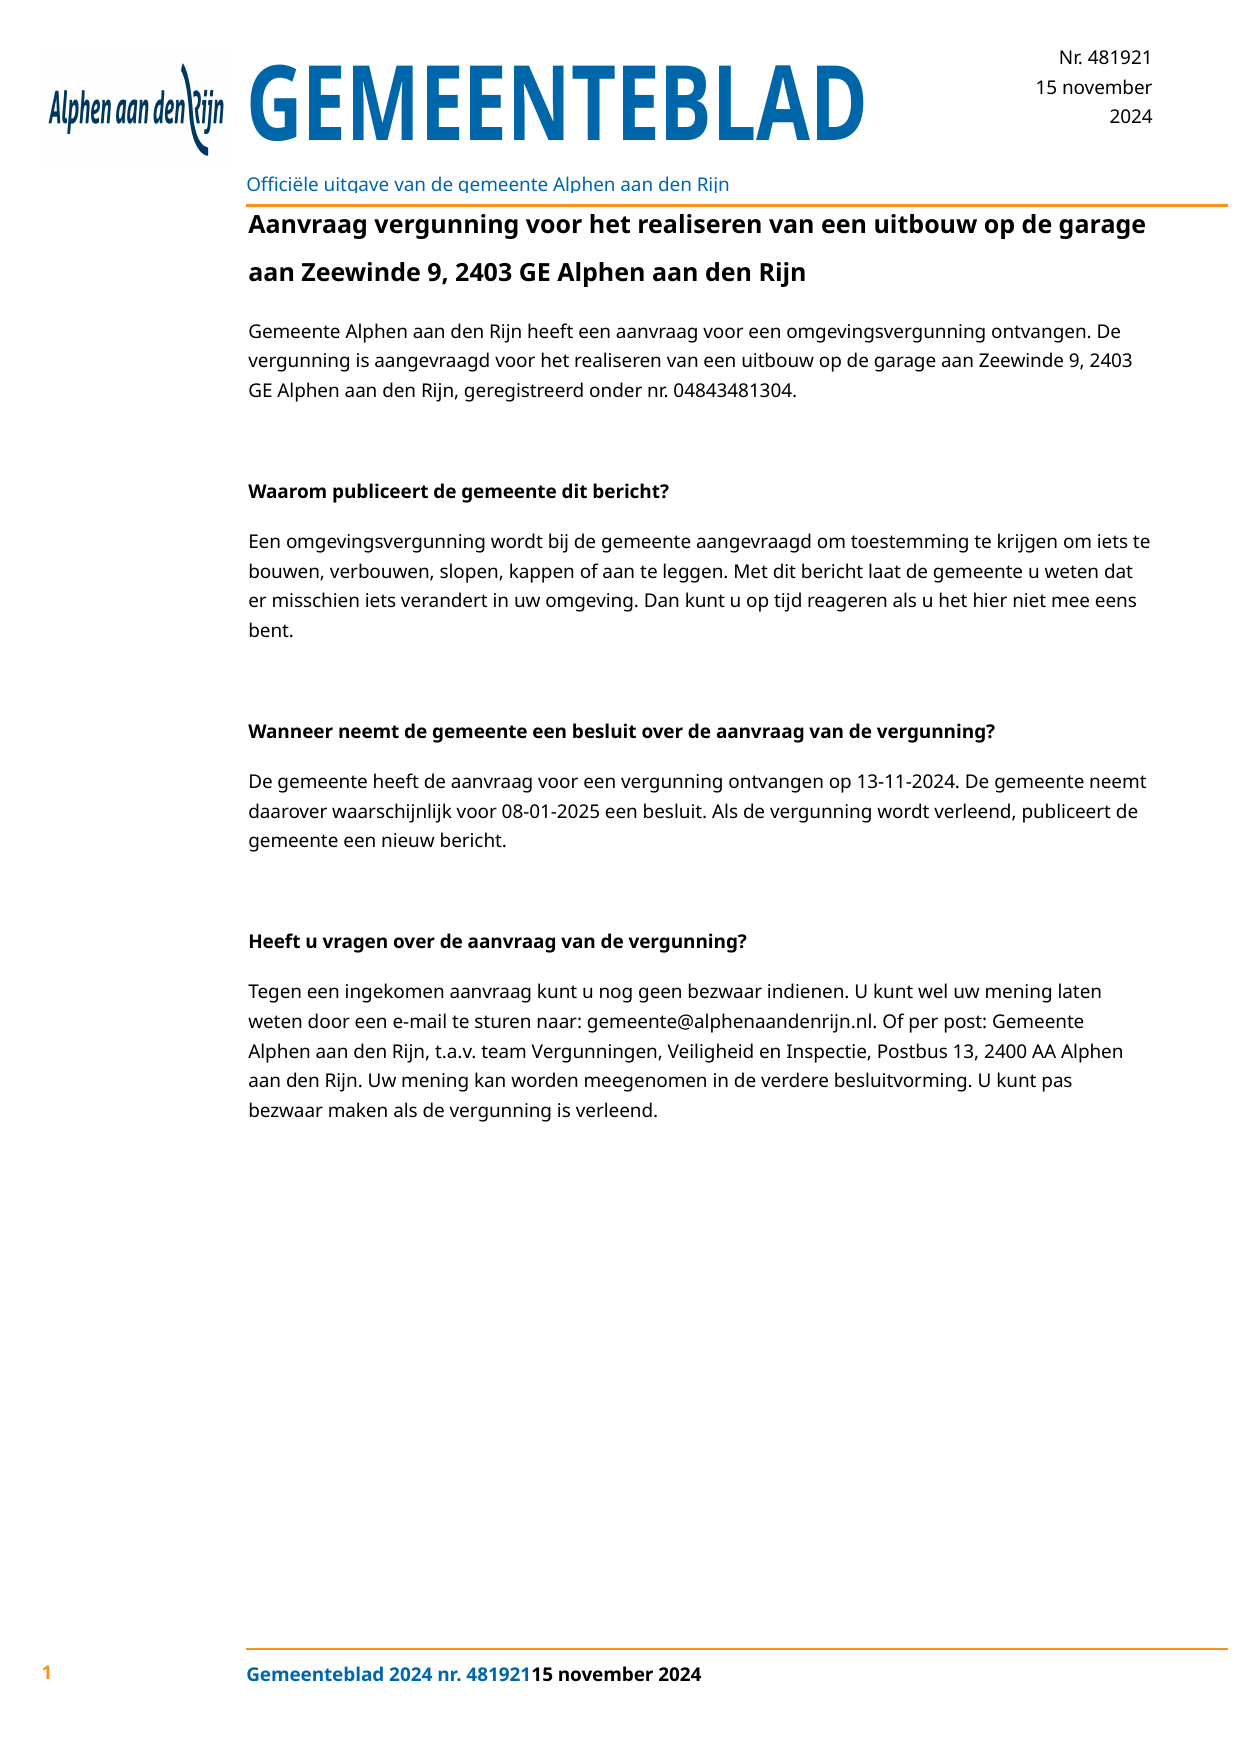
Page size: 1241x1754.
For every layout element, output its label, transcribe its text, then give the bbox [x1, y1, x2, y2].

text Aanvraag vergunning voor het realiseren van een uitbouw op de garage aan Zeewinde 9, 2403 GE Alphen aan den Rijn [248, 207, 1152, 288]
text Heeft u vragen over de aanvraag van de vergunning? [248, 928, 1152, 954]
text Wanneer neemt de gemeente een besluit over de aanvraag van de vergunning? [248, 718, 1152, 744]
text Een omgevingsvergunning wordt bij de gemeente aangevraagd om toestemming te krijgen om iets te bouwen, verbouwen, slopen, kappen of aan te leggen. Met dit bericht laat de gemeente u weten dat er misschien iets verandert in uw omgeving. Dan kunt u op tijd reageren als u het hier niet mee eens bent. [248, 528, 1152, 643]
text De gemeente heeft de aanvraag voor een vergunning ontvangen op 13-11-2024. De gemeente neemt daarover waarschijnlijk voor 08-01-2025 een besluit. Als de vergunning wordt verleend, publiceert de gemeente een nieuw bericht. [248, 768, 1152, 853]
text Waarom publiceert de gemeente dit bericht? [248, 478, 1152, 504]
picture [41, 47, 231, 172]
text Tegen een ingekomen aanvraag kunt u nog geen bezwaar indienen. U kunt wel uw mening laten weten door een e-mail te sturen naar: gemeente@alphenaandenrijn.nl. Of per post: Gemeente Alphen aan den Rijn, t.a.v. team Vergunningen, Veiligheid en Inspectie, Postbus 13, 2400 AA Alphen aan den Rijn. Uw mening kan worden meegenomen in de verdere besluitvorming. U kunt pas bezwaar maken als de vergunning is verleend. [248, 979, 1152, 1123]
text Gemeente Alphen aan den Rijn heeft een aanvraag voor een omgevingsvergunning ontvangen. De vergunning is aangevraagd voor het realiseren van een uitbouw op de garage aan Zeewinde 9, 2403 GE Alphen aan den Rijn, geregistreerd onder nr. 04843481304. [248, 318, 1152, 403]
